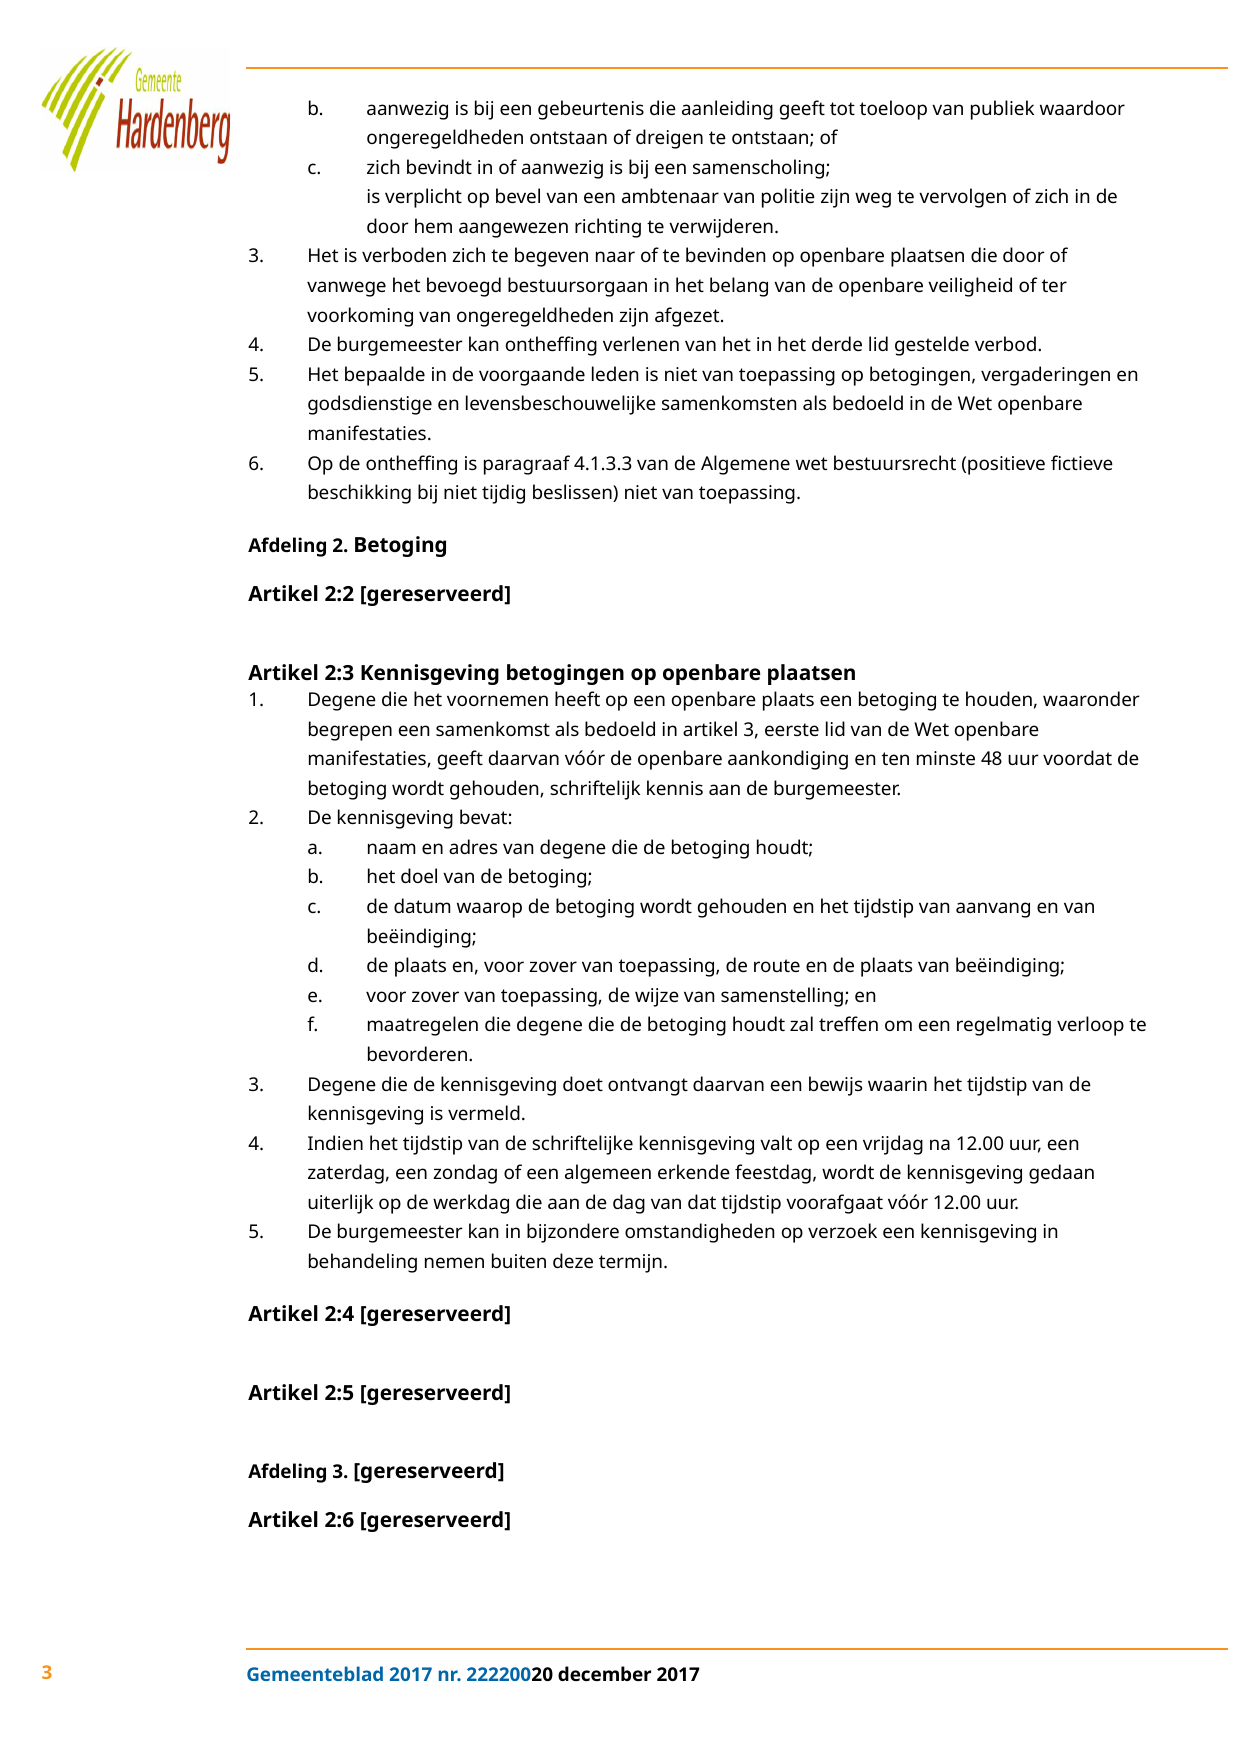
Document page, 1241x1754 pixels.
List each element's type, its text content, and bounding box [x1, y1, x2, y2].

list maatregelen die degene die de betoging houdt zal treffen om een regelmatig verloop te bevorderen. [307, 1012, 1152, 1067]
picture [41, 47, 231, 172]
list zich bevindt in of aanwezig is bij een samenscholing; [307, 154, 1152, 180]
list Het is verboden zich te begeven naar of te bevinden op openbare plaatsen die door of vanwege het bevoegd bestuursorgaan in het belang van de openbare veiligheid of ter voorkoming van ongeregeldheden zijn afgezet. [248, 243, 1152, 328]
list Indien het tijdstip van de schriftelijke kennisgeving valt op een vrijdag na 12.00 uur, een zaterdag, een zondag of een algemeen erkende feestdag, wordt de kennisgeving gedaan uiterlijk op de werkdag die aan de dag van dat tijdstip voorafgaat vóór 12.00 uur. [248, 1130, 1152, 1215]
list De burgemeester kan ontheffing verlenen van het in het derde lid gestelde verbod. [248, 331, 1152, 357]
text Artikel 2:4 [gereserveerd] [248, 1299, 1152, 1327]
text Afdeling 2. Betoging [248, 530, 1152, 558]
list de plaats en, voor zover van toepassing, de route en de plaats van beëindiging; [307, 952, 1152, 978]
list De kennisgeving bevat: [248, 804, 1152, 830]
text Artikel 2:3 Kennisgeving betogingen op openbare plaatsen [248, 658, 1152, 686]
list de datum waarop de betoging wordt gehouden en het tijdstip van aanvang en van beëindiging; [307, 893, 1152, 949]
list De burgemeester kan in bijzondere omstandigheden op verzoek een kennisgeving in behandeling nemen buiten deze termijn. [248, 1219, 1152, 1274]
list het doel van de betoging; [307, 864, 1152, 889]
list Het bepaalde in de voorgaande leden is niet van toepassing op betogingen, vergaderingen en godsdienstige en levensbeschouwelijke samenkomsten als bedoeld in de Wet openbare manifestaties. [248, 361, 1152, 446]
text Artikel 2:6 [gereserveerd] [248, 1506, 1152, 1534]
list voor zover van toepassing, de wijze van samenstelling; en [307, 982, 1152, 1008]
list naam en adres van degene die de betoging houdt; [307, 834, 1152, 860]
text Artikel 2:5 [gereserveerd] [248, 1378, 1152, 1406]
list Degene die het voornemen heeft op een openbare plaats een betoging te houden, waaronder begrepen een samenkomst als bedoeld in artikel 3, eerste lid van de Wet openbare manifestaties, geeft daarvan vóór de openbare aankondiging en ten minste 48 uur voordat de betoging wordt gehouden, schriftelijk kennis aan de burgemeester. [248, 686, 1152, 801]
text Artikel 2:2 [gereserveerd] [248, 579, 1152, 607]
list aanwezig is bij een gebeurtenis die aanleiding geeft tot toeloop van publiek waardoor ongeregeldheden ontstaan of dreigen te ontstaan; of [307, 95, 1152, 150]
list is verplicht op bevel van een ambtenaar van politie zijn weg te vervolgen of zich in de door hem aangewezen richting te verwijderen. [307, 183, 1152, 239]
list Op de ontheffing is paragraaf 4.1.3.3 van de Algemene wet bestuursrecht (positieve fictieve beschikking bij niet tijdig beslissen) niet van toepassing. [248, 450, 1152, 505]
list Degene die de kennisgeving doet ontvangt daarvan een bewijs waarin het tijdstip van de kennisgeving is vermeld. [248, 1071, 1152, 1126]
text Afdeling 3. [gereserveerd] [248, 1456, 1152, 1485]
